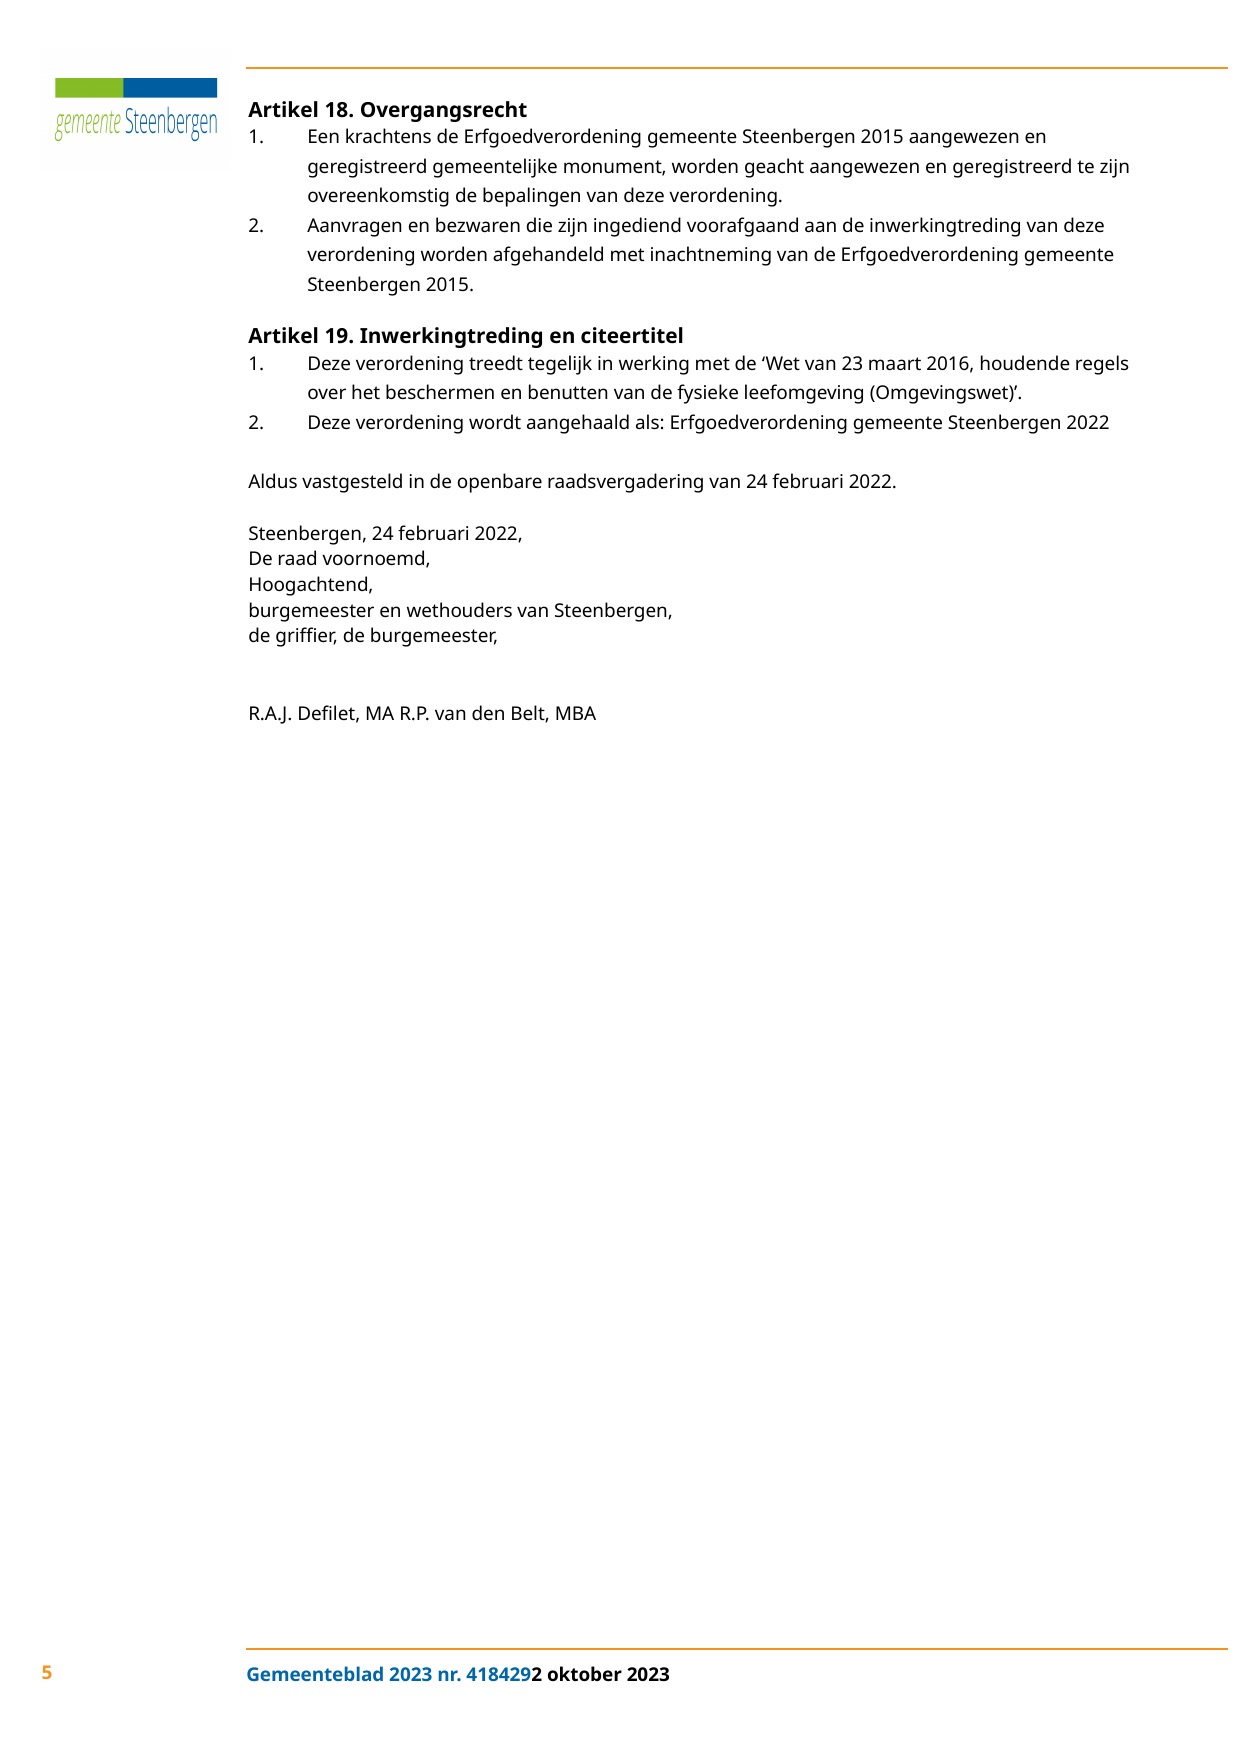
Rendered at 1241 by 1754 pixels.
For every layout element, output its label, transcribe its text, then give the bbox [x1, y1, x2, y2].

list Aanvragen en bezwaren die zijn ingediend voorafgaand aan de inwerkingtreding van deze verordening worden afgehandeld met inachtneming van de Erfgoedverordening gemeente Steenbergen 2015. [248, 212, 1152, 297]
text de griffier, de burgemeester, [248, 623, 1152, 648]
list Een krachtens de Erfgoedverordening gemeente Steenbergen 2015 aangewezen en geregistreerd gemeentelijke monument, worden geacht aangewezen en geregistreerd te zijn overeenkomstig de bepalingen van deze verordening. [248, 123, 1152, 208]
text R.A.J. Defilet, MA R.P. van den Belt, MBA [248, 700, 1152, 726]
text Steenbergen, 24 februari 2022, [248, 520, 1152, 546]
picture [41, 47, 231, 172]
text Artikel 19. Inwerkingtreding en citeertitel [248, 322, 1152, 350]
list Deze verordening wordt aangehaald als: Erfgoedverordening gemeente Steenbergen 2022 [248, 409, 1152, 435]
text burgemeester en wethouders van Steenbergen, [248, 597, 1152, 623]
text De raad voornoemd, [248, 546, 1152, 571]
text Artikel 18. Overgangsrecht [248, 95, 1152, 123]
text Hoogachtend, [248, 571, 1152, 597]
list Deze verordening treedt tegelijk in werking met de ‘Wet van 23 maart 2016, houdende regels over het beschermen en benutten van de fysieke leefomgeving (Omgevingswet)’. [248, 350, 1152, 405]
text Aldus vastgesteld in de openbare raadsvergadering van 24 februari 2022. [248, 468, 1152, 494]
